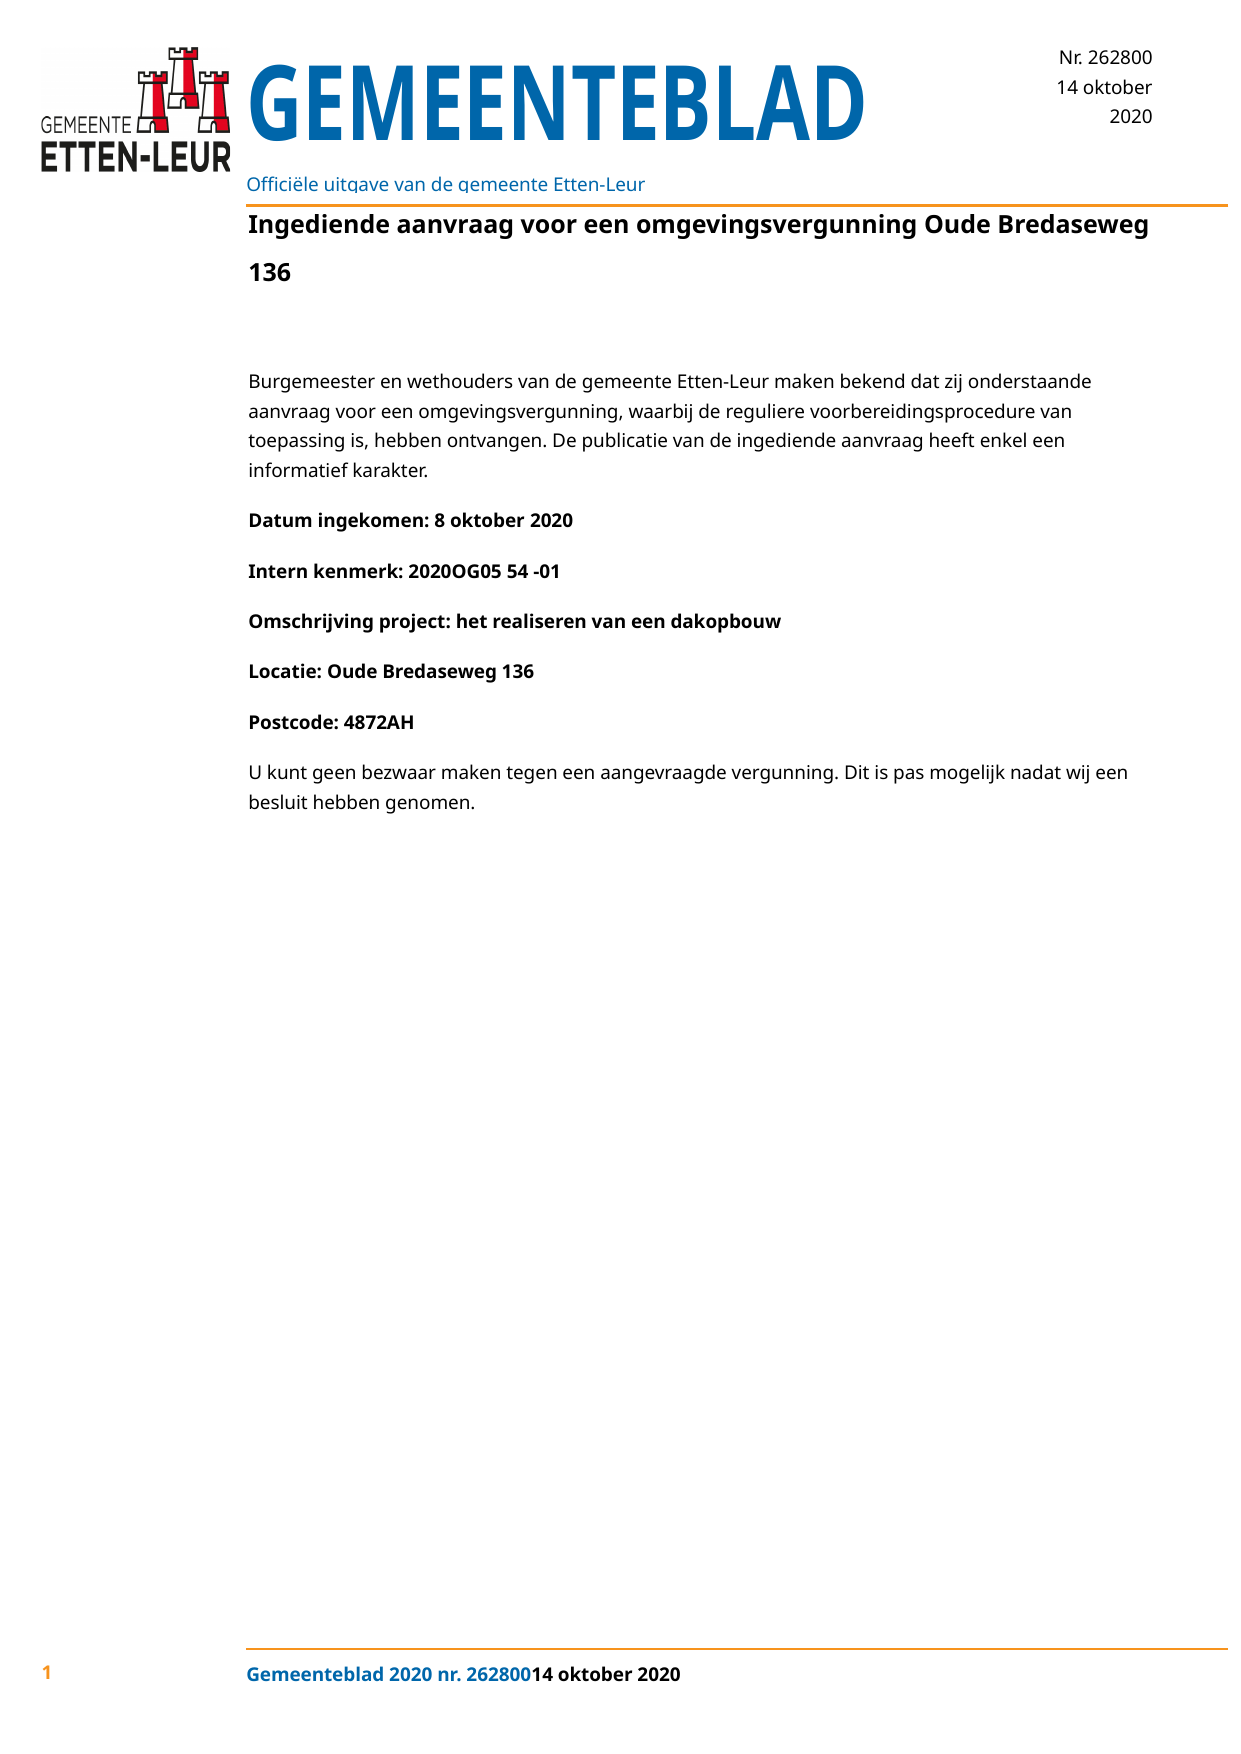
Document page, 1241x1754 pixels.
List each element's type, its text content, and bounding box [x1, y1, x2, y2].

text Burgemeester en wethouders van de gemeente Etten-Leur maken bekend dat zij onderstaande aanvraag voor een omgevingsvergunning, waarbij de reguliere voorbereidingsprocedure van toepassing is, hebben ontvangen. De publicatie van de ingediende aanvraag heeft enkel een informatief karakter. [248, 368, 1152, 483]
text Locatie: Oude Bredaseweg 136 [248, 659, 1152, 684]
text Intern kenmerk: 2020OG05 54 -01 [248, 558, 1152, 584]
text Omschrijving project: het realiseren van een dakopbouw [248, 608, 1152, 634]
text Datum ingekomen: 8 oktober 2020 [248, 507, 1152, 533]
text U kunt geen bezwaar maken tegen een aangevraagde vergunning. Dit is pas mogelijk nadat wij een besluit hebben genomen. [248, 759, 1152, 815]
text Ingediende aanvraag voor een omgevingsvergunning Oude Bredaseweg 136 [248, 207, 1152, 288]
text Postcode: 4872AH [248, 709, 1152, 735]
picture [41, 47, 231, 172]
